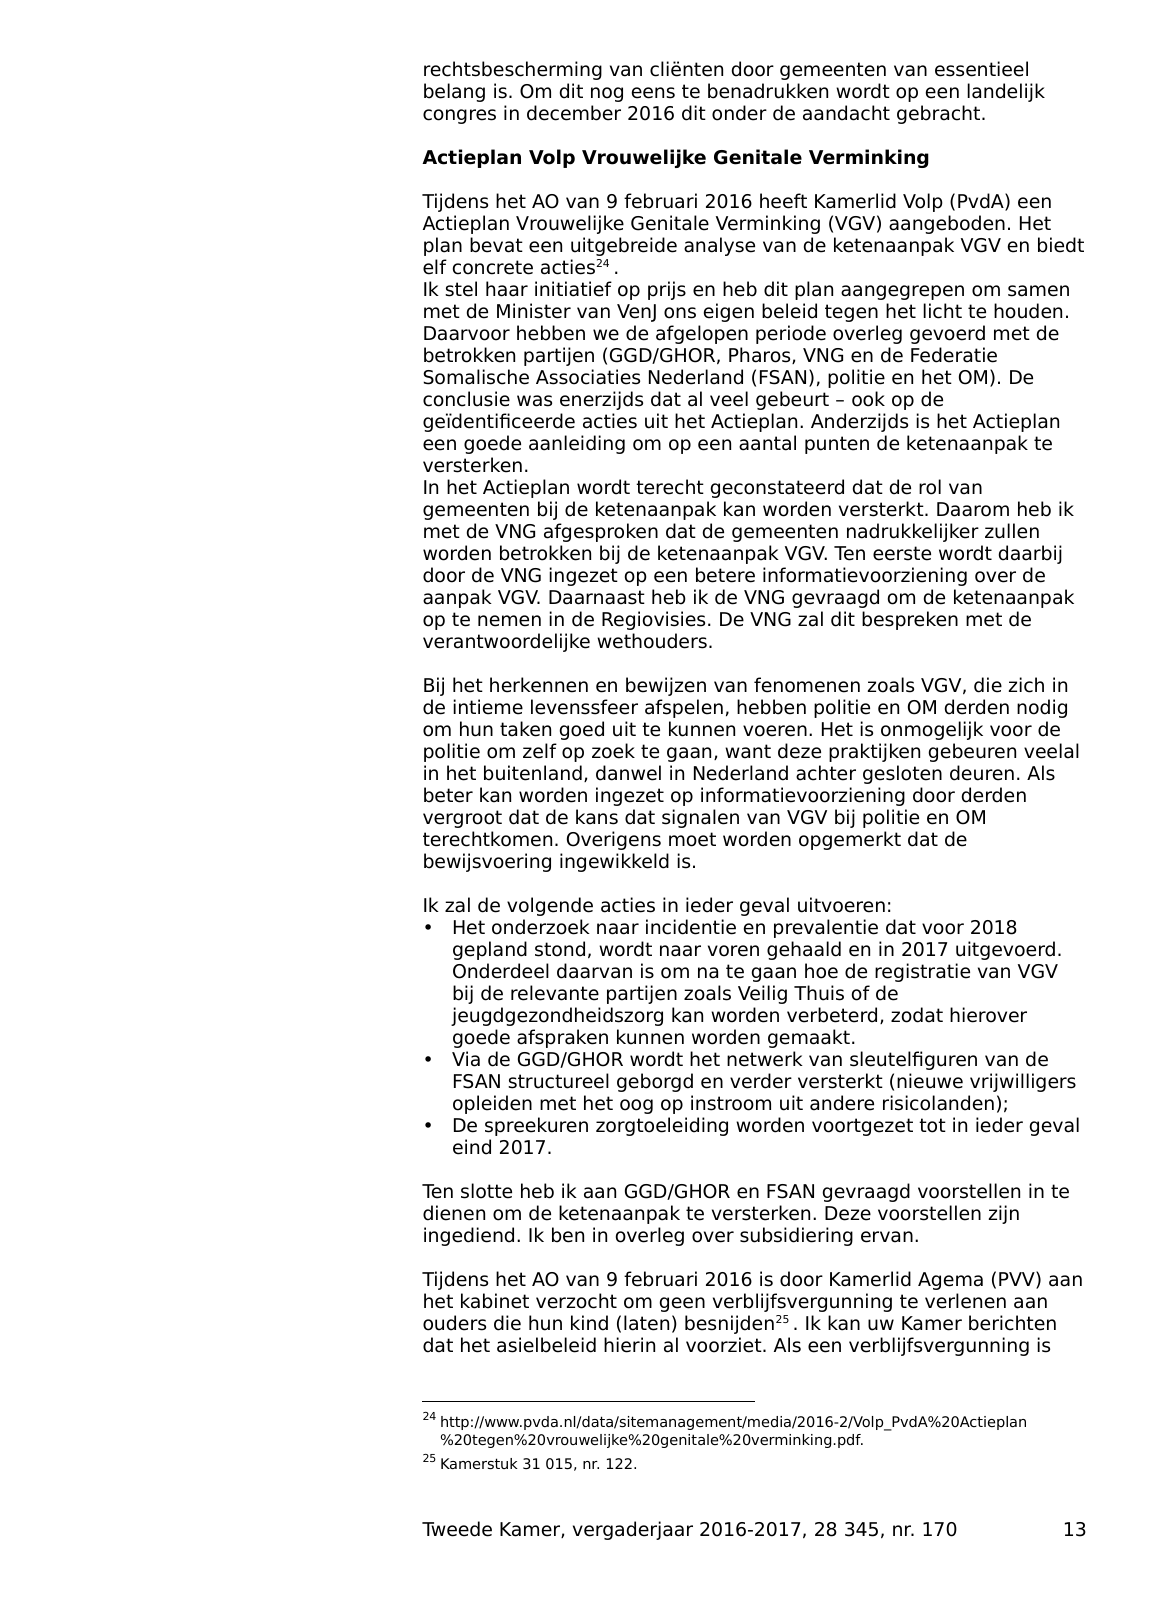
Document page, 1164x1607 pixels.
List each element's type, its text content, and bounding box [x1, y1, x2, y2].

text Bij het herkennen en bewijzen van fenomenen zoals VGV, die zich in de intieme levenssfeer afspelen, hebben politie en OM derden nodig om hun taken goed uit te kunnen voeren. Het is onmogelijk voor de politie om zelf op zoek te gaan, want deze praktijken gebeuren veelal in het buitenland, danwel in Nederland achter gesloten deuren. Als beter kan worden ingezet op informatievoorziening door derden vergroot dat de kans dat signalen van VGV bij politie en OM terechtkomen. Overigens moet worden opgemerkt dat de bewijsvoering ingewikkeld is. [422, 675, 1087, 873]
subtitle Actieplan Volp Vrouwelijke Genitale Verminking [422, 147, 1087, 169]
text • Het onderzoek naar incidentie en prevalentie dat voor 2018 gepland stond, wordt naar voren gehaald en in 2017 uitgevoerd. Onderdeel daarvan is om na te gaan hoe de registratie van VGV bij de relevante partijen zoals Veilig Thuis of de jeugdgezondheidszorg kan worden verbeterd, zodat hierover goede afspraken kunnen worden gemaakt. [422, 917, 1087, 1049]
text http://www.pvda.nl/data/sitemanagement/media/2016-2/Volp_PvdA%20Actieplan%20tegen%20vrouwelijke%20genitale%20verminking.pdf. [422, 1410, 1087, 1449]
text Tijdens het AO van 9 februari 2016 is door Kamerlid Agema (PVV) aan het kabinet verzocht om geen verblijfsvergunning te verlenen aan ouders die hun kind (laten) besnijden. Ik kan uw Kamer berichten dat het asielbeleid hierin al voorziet. Als een verblijfsvergunning is [422, 1269, 1087, 1357]
text Tijdens het AO van 9 februari 2016 heeft Kamerlid Volp (PvdA) een Actieplan Vrouwelijke Genitale Verminking (VGV) aangeboden. Het plan bevat een uitgebreide analyse van de ketenaanpak VGV en biedt elf concrete acties. [422, 191, 1087, 279]
text Ik stel haar initiatief op prijs en heb dit plan aangegrepen om samen met de Minister van VenJ ons eigen beleid tegen het licht te houden. Daarvoor hebben we de afgelopen periode overleg gevoerd met de betrokken partijen (GGD/GHOR, Pharos, VNG en de Federatie Somalische Associaties Nederland (FSAN), politie en het OM). De conclusie was enerzijds dat al veel gebeurt – ook op de geïdentificeerde acties uit het Actieplan. Anderzijds is het Actieplan een goede aanleiding om op een aantal punten de ketenaanpak te versterken. [422, 279, 1087, 477]
text Ik zal de volgende acties in ieder geval uitvoeren: [422, 895, 1087, 917]
text • Via de GGD/GHOR wordt het netwerk van sleutelfiguren van de FSAN structureel geborgd en verder versterkt (nieuwe vrijwilligers opleiden met het oog op instroom uit andere risicolanden); [422, 1049, 1087, 1115]
text Kamerstuk 31 015, nr. 122. [422, 1452, 1087, 1474]
text rechtsbescherming van cliënten door gemeenten van essentieel belang is. Om dit nog eens te benadrukken wordt op een landelijk congres in december 2016 dit onder de aandacht gebracht. [422, 59, 1087, 125]
text • De spreekuren zorgtoeleiding worden voortgezet tot in ieder geval eind 2017. [422, 1115, 1087, 1159]
text In het Actieplan wordt terecht geconstateerd dat de rol van gemeenten bij de ketenaanpak kan worden versterkt. Daarom heb ik met de VNG afgesproken dat de gemeenten nadrukkelijker zullen worden betrokken bij de ketenaanpak VGV. Ten eerste wordt daarbij door de VNG ingezet op een betere informatievoorziening over de aanpak VGV. Daarnaast heb ik de VNG gevraagd om de ketenaanpak op te nemen in de Regiovisies. De VNG zal dit bespreken met de verantwoordelijke wethouders. [422, 477, 1087, 653]
text Ten slotte heb ik aan GGD/GHOR en FSAN gevraagd voorstellen in te dienen om de ketenaanpak te versterken. Deze voorstellen zijn ingediend. Ik ben in overleg over subsidiering ervan. [422, 1181, 1087, 1247]
